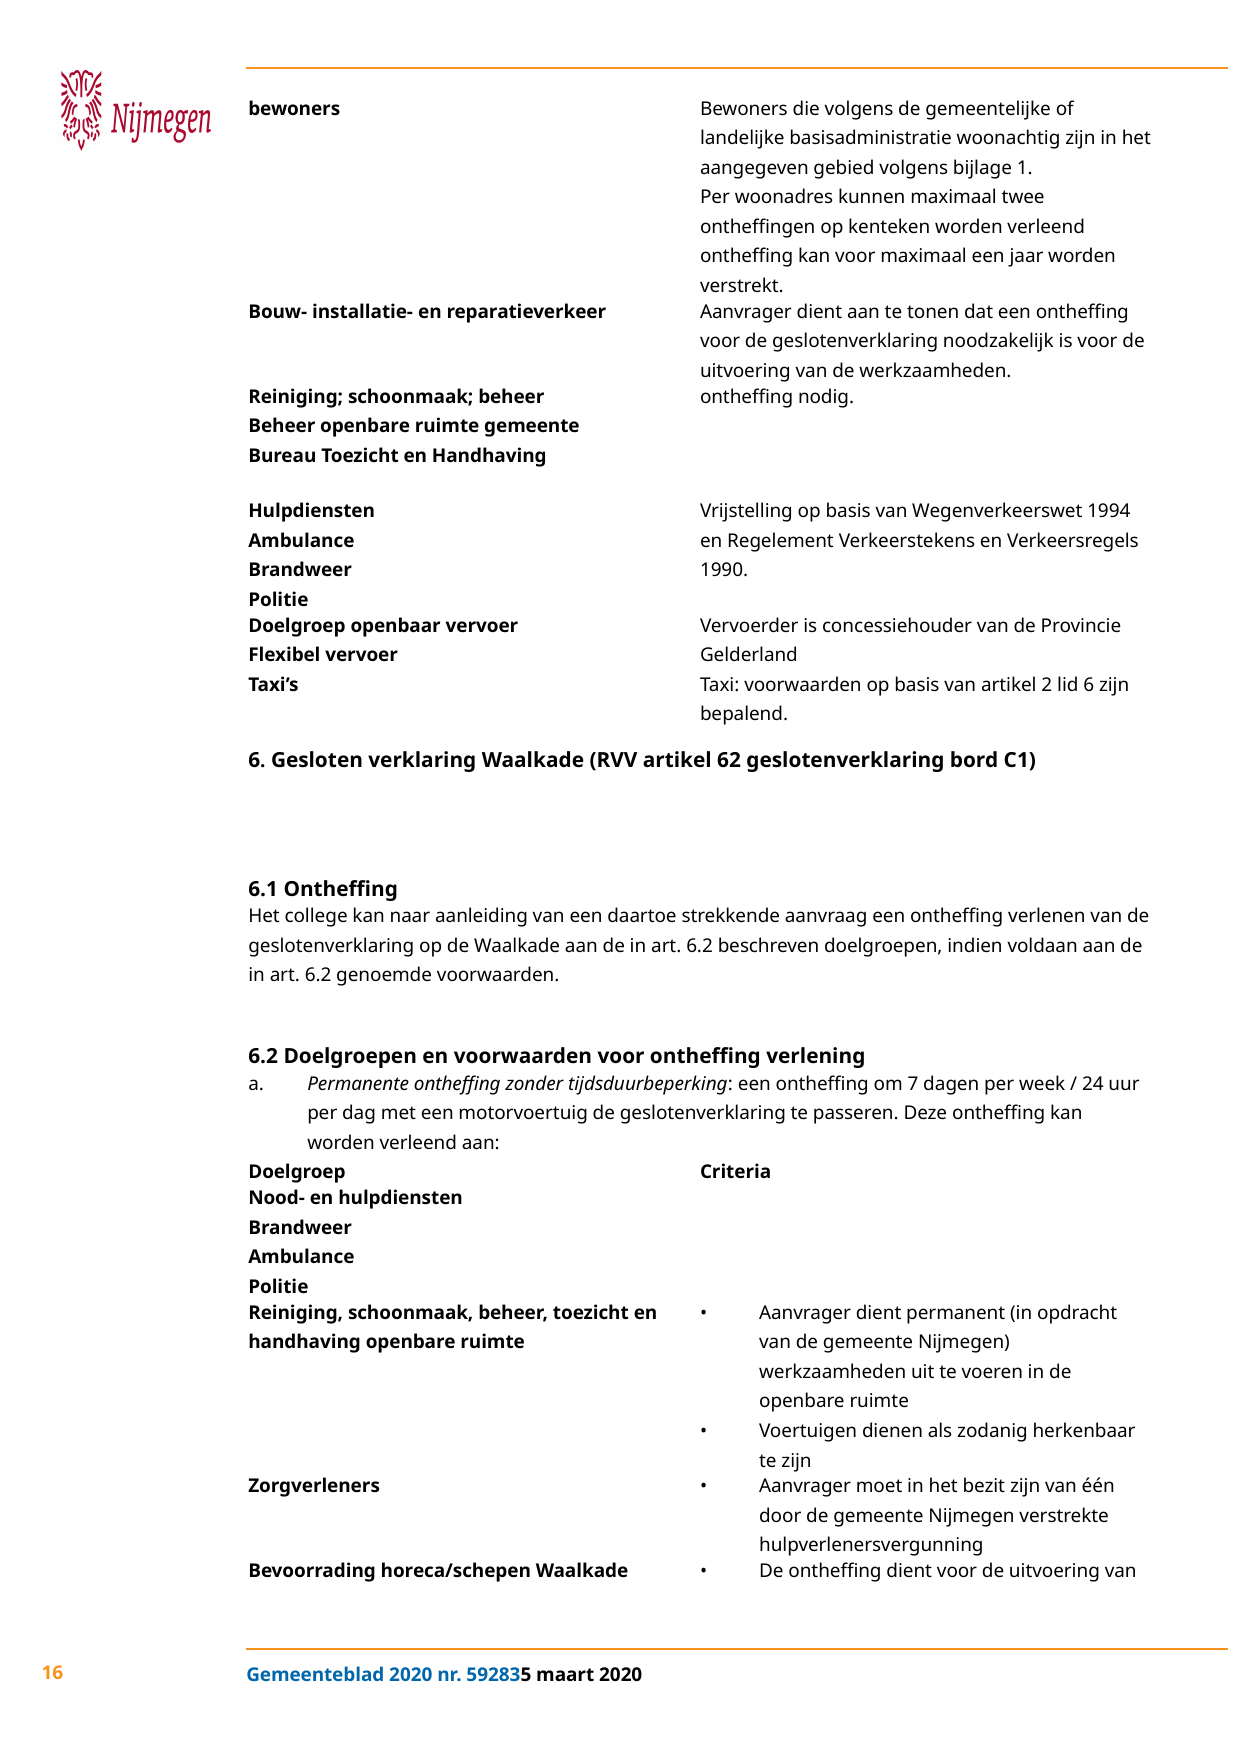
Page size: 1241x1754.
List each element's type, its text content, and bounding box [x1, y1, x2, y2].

table_cell Reiniging, schoonmaak, beheer, toezicht en handhaving openbare ruimte [248, 1299, 700, 1472]
table_cell Reiniging; schoonmaak; beheer Beheer openbare ruimte gemeente Bureau Toezicht en Handhaving [248, 383, 700, 497]
table_cell Aanvrager dient aan te tonen dat een ontheffing voor de geslotenverklaring noodzakelijk is voor de uitvoering van de werkzaamheden. [700, 298, 1152, 383]
text 6.1 Ontheffing [248, 874, 1152, 902]
table_cell Bouw- installatie- en reparatieverkeer [248, 298, 700, 383]
picture [41, 47, 231, 172]
table_cell Doelgroep openbaar vervoer Flexibel vervoer Taxi’s [248, 612, 700, 726]
table_cell [700, 1184, 1152, 1299]
table_cell Vrijstelling op basis van Wegenverkeerswet 1994 en Regelement Verkeerstekens en Verkeersregels 1990. [700, 498, 1152, 612]
table_cell Zorgverleners [248, 1473, 700, 1557]
table_cell Vervoerder is concessiehouder van de Provincie Gelderland Taxi: voorwaarden op basis van artikel 2 lid 6 zijn bepalend. [700, 612, 1152, 726]
table_cell Aanvrager dient permanent (in opdracht van de gemeente Nijmegen) werkzaamheden uit te voeren in de openbare ruimte Voertuigen dienen als zodanig herkenbaar te zijn [700, 1299, 1152, 1472]
text Het college kan naar aanleiding van een daartoe strekkende aanvraag een ontheffing verlenen van de geslotenverklaring op de Waalkade aan de in art. 6.2 beschreven doelgroepen, indien voldaan aan de in art. 6.2 genoemde voorwaarden. [248, 902, 1152, 987]
table_cell Hulpdiensten Ambulance Brandweer Politie [248, 498, 700, 612]
text 6.2 Doelgroepen en voorwaarden voor ontheffing verlening [248, 1041, 1152, 1070]
table_cell Aanvrager moet in het bezit zijn van één door de gemeente Nijmegen verstrekte hulpverlenersvergunning [700, 1473, 1152, 1557]
table_header Criteria [700, 1159, 1152, 1184]
table_cell De ontheffing dient voor de uitvoering van [700, 1558, 1152, 1583]
table_cell Bewoners die volgens de gemeentelijke of landelijke basisadministratie woonachtig zijn in het aangegeven gebied volgens bijlage 1. Per woonadres kunnen maximaal twee ontheffingen op kenteken worden verleend ontheffing kan voor maximaal een jaar worden verstrekt. [700, 95, 1152, 298]
list Permanente ontheffing zonder tijdsduurbeperking: een ontheffing om 7 dagen per week / 24 uur per dag met een motorvoertuig de geslotenverklaring te passeren. Deze ontheffing kan worden verleend aan: [248, 1070, 1152, 1155]
table_cell ontheffing nodig. [700, 383, 1152, 497]
table_cell Bevoorrading horeca/schepen Waalkade [248, 1558, 700, 1583]
text 6. Gesloten verklaring Waalkade (RVV artikel 62 geslotenverklaring bord C1) [248, 746, 1152, 774]
table_cell Nood- en hulpdiensten Brandweer Ambulance Politie [248, 1184, 700, 1299]
table_cell bewoners [248, 95, 700, 298]
table_header Doelgroep [248, 1159, 700, 1184]
